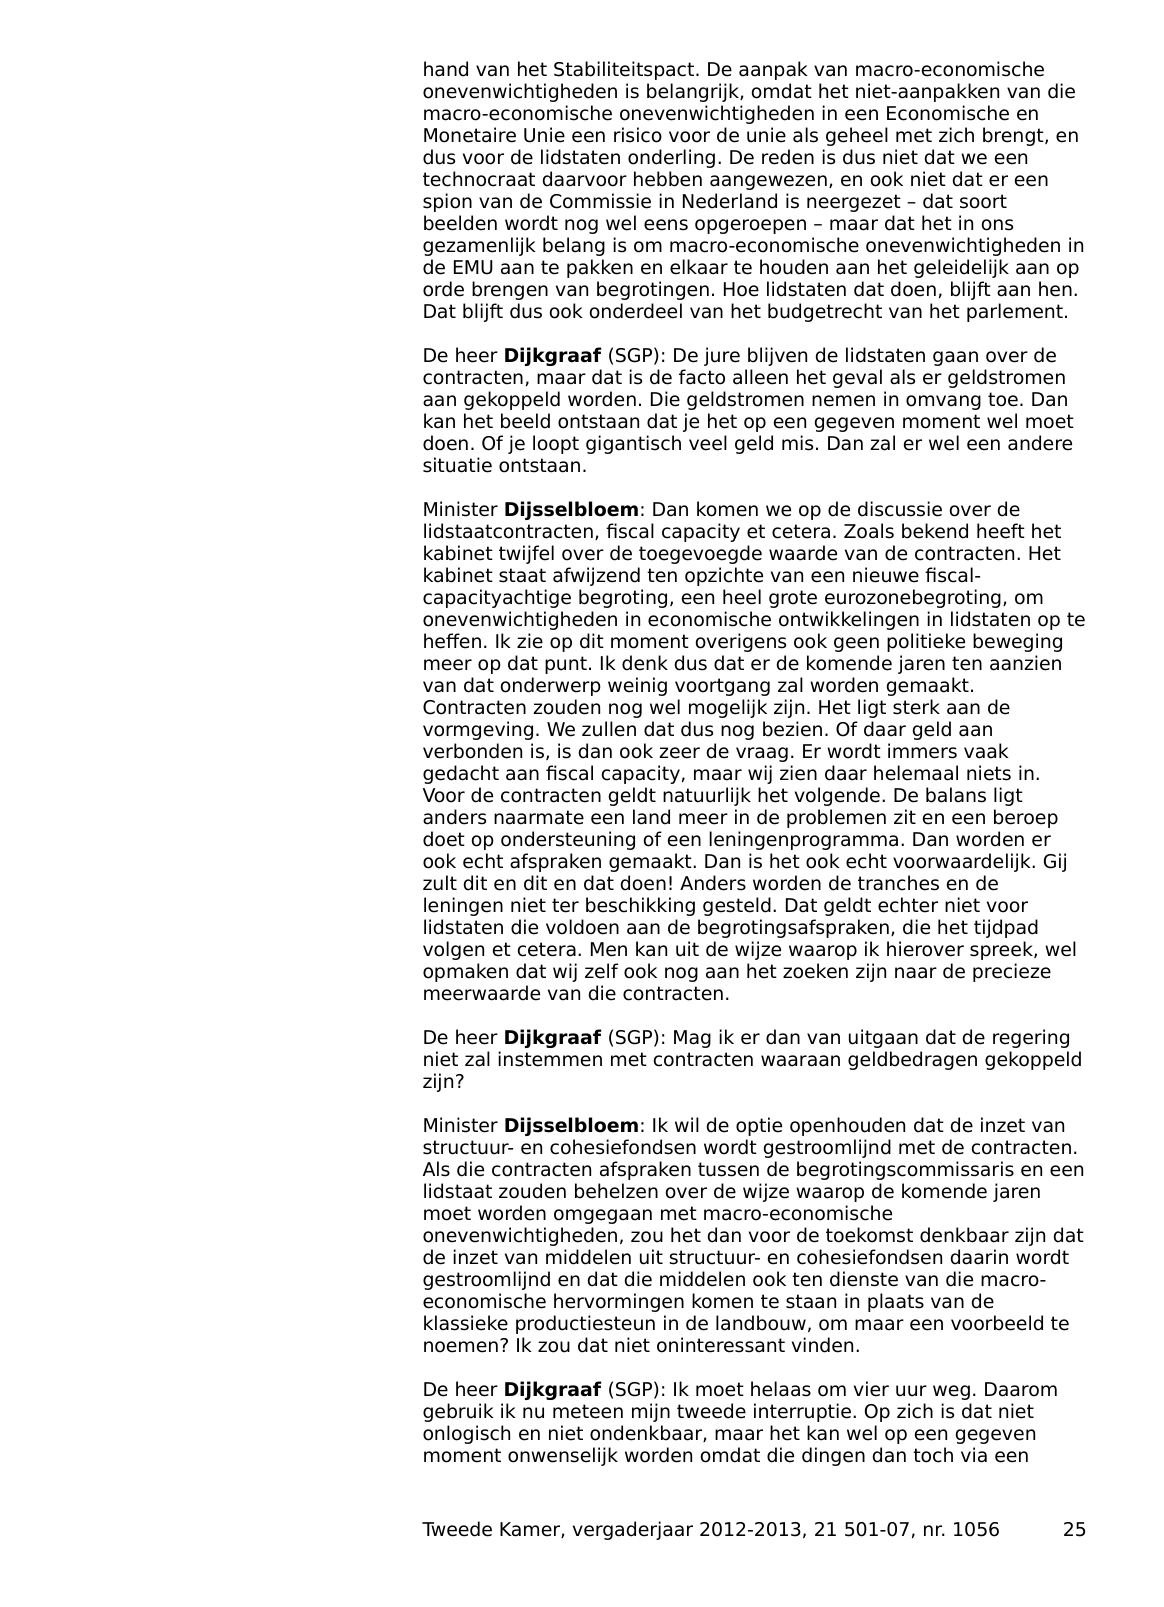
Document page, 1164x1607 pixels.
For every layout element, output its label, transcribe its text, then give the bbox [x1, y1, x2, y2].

text De heer Dijkgraaf (SGP): Ik moet helaas om vier uur weg. Daarom gebruik ik nu meteen mijn tweede interruptie. Op zich is dat niet onlogisch en niet ondenkbaar, maar het kan wel op een gegeven moment onwenselijk worden omdat die dingen dan toch via een [422, 1379, 1087, 1467]
text hand van het Stabiliteitspact. De aanpak van macro-economische onevenwichtigheden is belangrijk, omdat het niet-aanpakken van die macro-economische onevenwichtigheden in een Economische en Monetaire Unie een risico voor de unie als geheel met zich brengt, en dus voor de lidstaten onderling. De reden is dus niet dat we een technocraat daarvoor hebben aangewezen, en ook niet dat er een spion van de Commissie in Nederland is neergezet – dat soort beelden wordt nog wel eens opgeroepen – maar dat het in ons gezamenlijk belang is om macro-economische onevenwichtigheden in de EMU aan te pakken en elkaar te houden aan het geleidelijk aan op orde brengen van begrotingen. Hoe lidstaten dat doen, blijft aan hen. Dat blijft dus ook onderdeel van het budgetrecht van het parlement. [422, 59, 1087, 323]
text De heer Dijkgraaf (SGP): De jure blijven de lidstaten gaan over de contracten, maar dat is de facto alleen het geval als er geldstromen aan gekoppeld worden. Die geldstromen nemen in omvang toe. Dan kan het beeld ontstaan dat je het op een gegeven moment wel moet doen. Of je loopt gigantisch veel geld mis. Dan zal er wel een andere situatie ontstaan. [422, 345, 1087, 477]
text Minister Dijsselbloem: Ik wil de optie openhouden dat de inzet van structuur- en cohesiefondsen wordt gestroomlijnd met de contracten. Als die contracten afspraken tussen de begrotingscommissaris en een lidstaat zouden behelzen over de wijze waarop de komende jaren moet worden omgegaan met macro-economische onevenwichtigheden, zou het dan voor de toekomst denkbaar zijn dat de inzet van middelen uit structuur- en cohesiefondsen daarin wordt gestroomlijnd en dat die middelen ook ten dienste van die macro-economische hervormingen komen te staan in plaats van de klassieke productiesteun in de landbouw, om maar een voorbeeld te noemen? Ik zou dat niet oninteressant vinden. [422, 1115, 1087, 1357]
text Contracten zouden nog wel mogelijk zijn. Het ligt sterk aan de vormgeving. We zullen dat dus nog bezien. Of daar geld aan verbonden is, is dan ook zeer de vraag. Er wordt immers vaak gedacht aan fiscal capacity, maar wij zien daar helemaal niets in. Voor de contracten geldt natuurlijk het volgende. De balans ligt anders naarmate een land meer in de problemen zit en een beroep doet op ondersteuning of een leningenprogramma. Dan worden er ook echt afspraken gemaakt. Dan is het ook echt voorwaardelijk. Gij zult dit en dit en dat doen! Anders worden de tranches en de leningen niet ter beschikking gesteld. Dat geldt echter niet voor lidstaten die voldoen aan de begrotingsafspraken, die het tijdpad volgen et cetera. Men kan uit de wijze waarop ik hierover spreek, wel opmaken dat wij zelf ook nog aan het zoeken zijn naar de precieze meerwaarde van die contracten. [422, 697, 1087, 1004]
text Minister Dijsselbloem: Dan komen we op de discussie over de lidstaatcontracten, fiscal capacity et cetera. Zoals bekend heeft het kabinet twijfel over de toegevoegde waarde van de contracten. Het kabinet staat afwijzend ten opzichte van een nieuwe fiscal-capacityachtige begroting, een heel grote eurozonebegroting, om onevenwichtigheden in economische ontwikkelingen in lidstaten op te heffen. Ik zie op dit moment overigens ook geen politieke beweging meer op dat punt. Ik denk dus dat er de komende jaren ten aanzien van dat onderwerp weinig voortgang zal worden gemaakt. [422, 499, 1087, 697]
text De heer Dijkgraaf (SGP): Mag ik er dan van uitgaan dat de regering niet zal instemmen met contracten waaraan geldbedragen gekoppeld zijn? [422, 1027, 1087, 1093]
